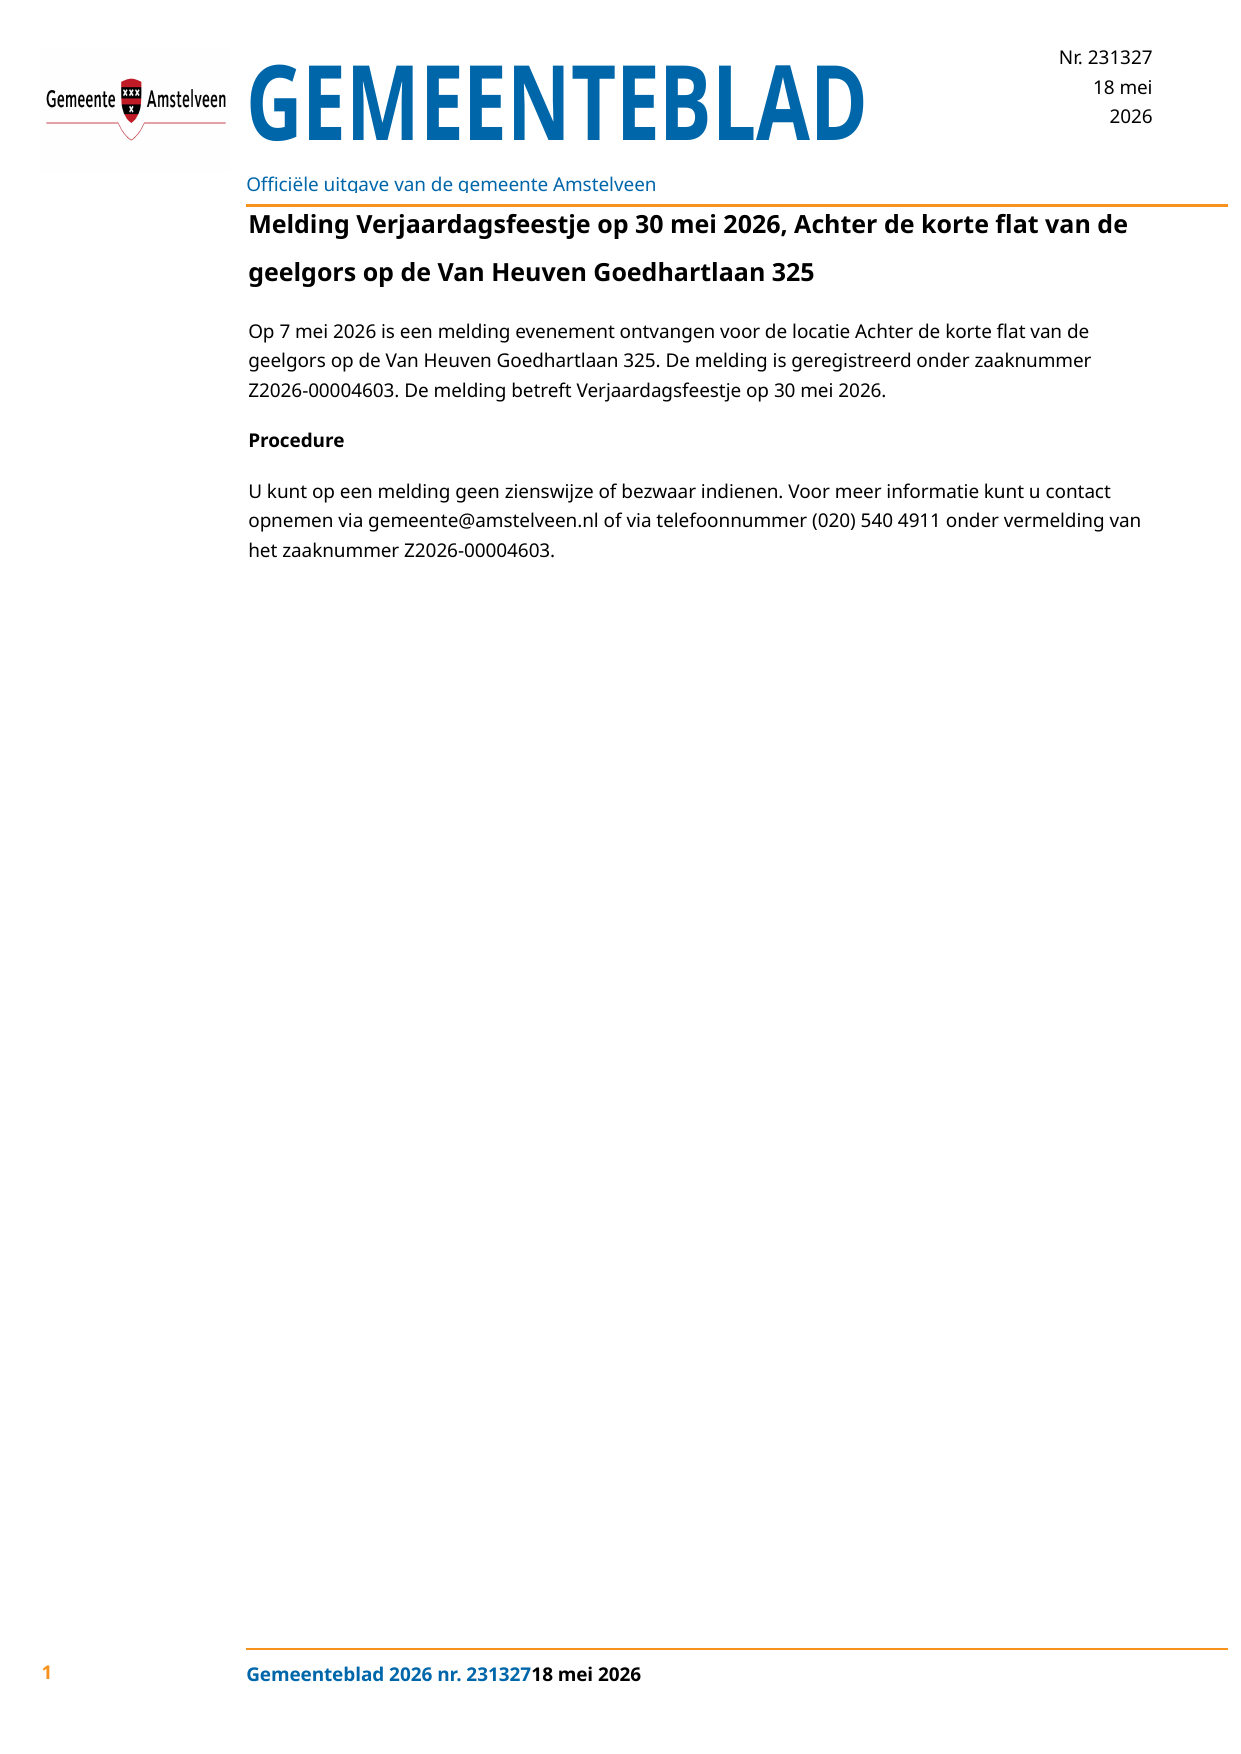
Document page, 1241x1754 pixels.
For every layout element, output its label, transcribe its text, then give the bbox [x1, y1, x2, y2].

text U kunt op een melding geen zienswijze of bezwaar indienen. Voor meer informatie kunt u contact opnemen via gemeente@amstelveen.nl of via telefoonnummer (020) 540 4911 onder vermelding van het zaaknummer Z2026-00004603. [248, 478, 1152, 563]
text Melding Verjaardagsfeestje op 30 mei 2026, Achter de korte flat van de geelgors op de Van Heuven Goedhartlaan 325 [248, 207, 1152, 288]
picture [41, 47, 231, 172]
text Procedure [248, 427, 1152, 453]
text Op 7 mei 2026 is een melding evenement ontvangen voor de locatie Achter de korte flat van de geelgors op de Van Heuven Goedhartlaan 325. De melding is geregistreerd onder zaaknummer Z2026-00004603. De melding betreft Verjaardagsfeestje op 30 mei 2026. [248, 318, 1152, 403]
